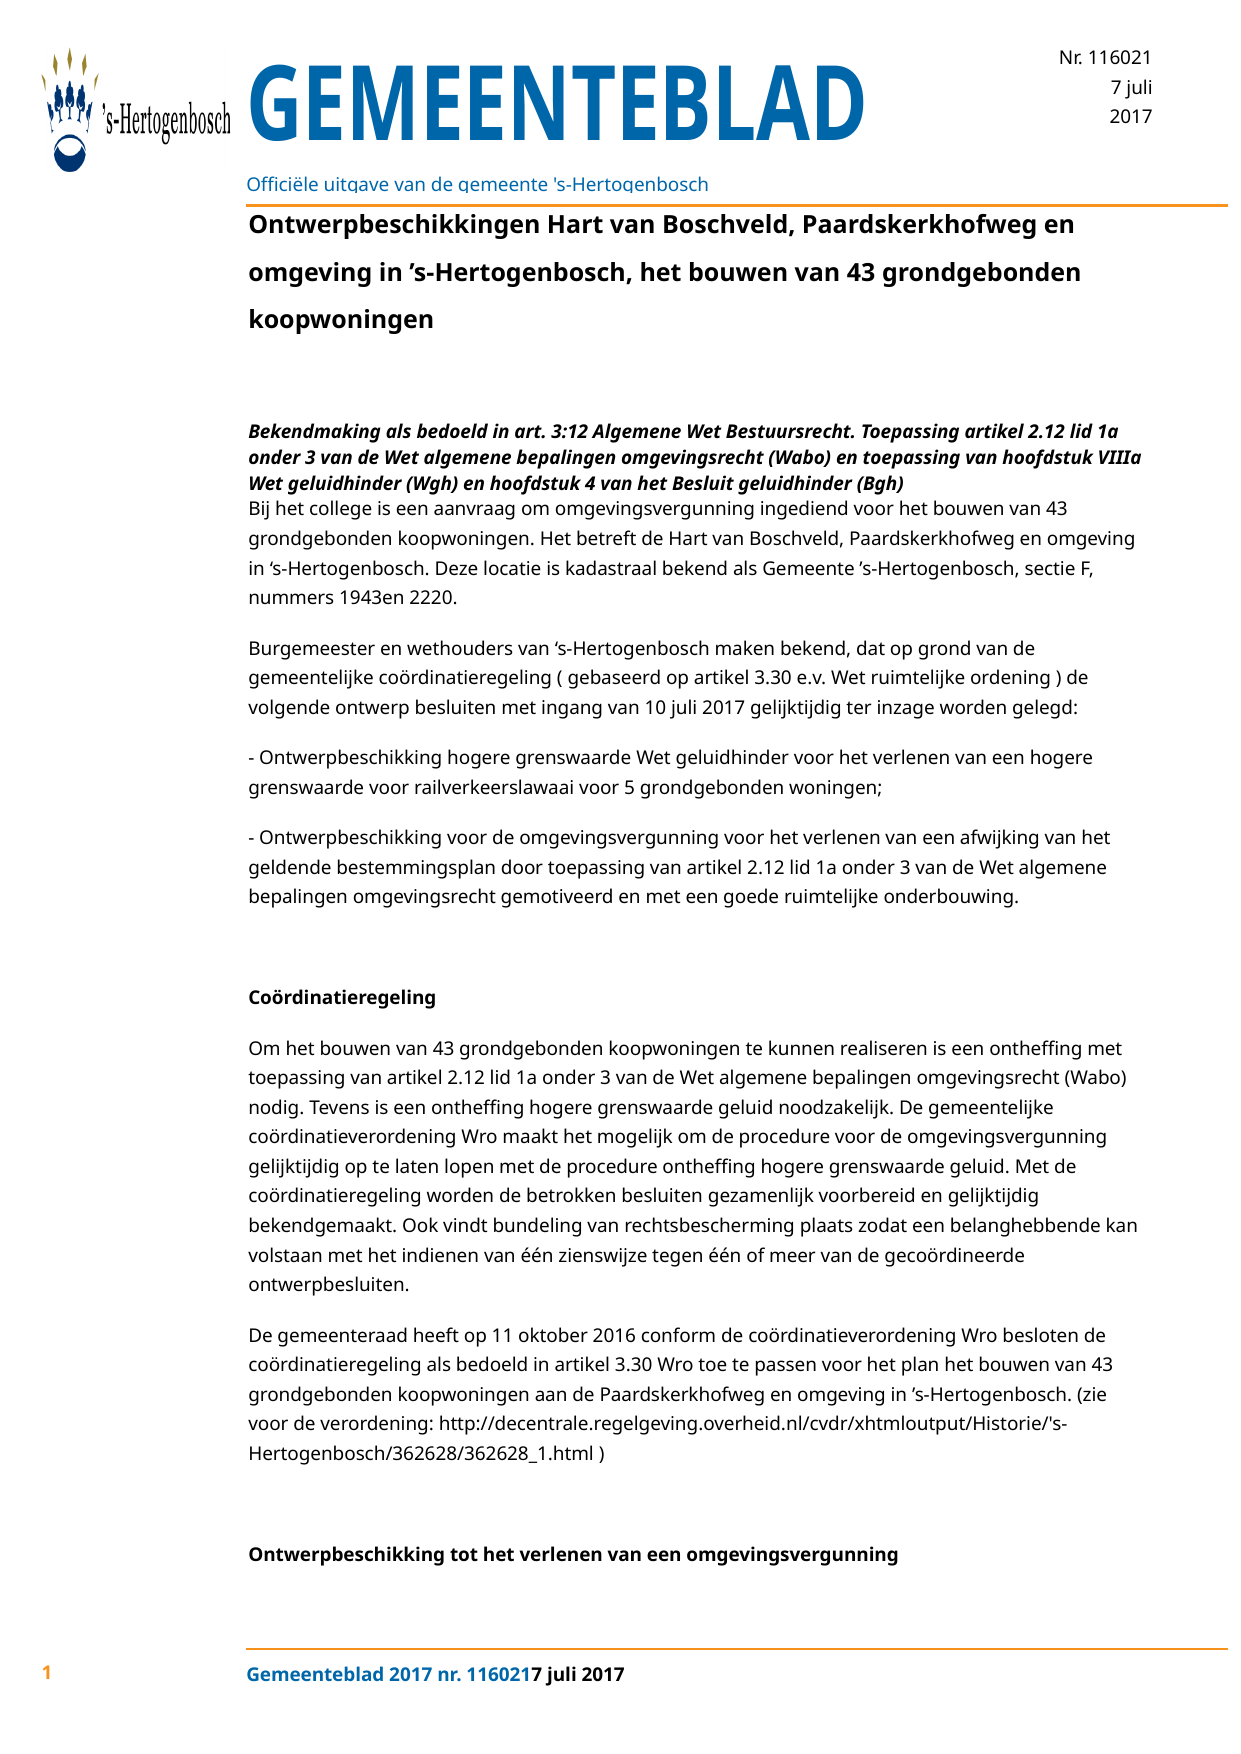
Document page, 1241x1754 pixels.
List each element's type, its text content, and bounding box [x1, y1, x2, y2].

text De gemeenteraad heeft op 11 oktober 2016 conform de coördinatieverordening Wro besloten de coördinatieregeling als bedoeld in artikel 3.30 Wro toe te passen voor het plan het bouwen van 43 grondgebonden koopwoningen aan de Paardskerkhofweg en omgeving in ’s-Hertogenbosch. (zie voor de verordening: http://decentrale.regelgeving.overheid.nl/cvdr/xhtmloutput/Historie/'s-Hertogenbosch/362628/362628_1.html ) [248, 1322, 1152, 1466]
text Ontwerpbeschikking tot het verlenen van een omgevingsvergunning [248, 1541, 1152, 1567]
text Bekendmaking als bedoeld in art. 3:12 Algemene Wet Bestuursrecht. Toepassing artikel 2.12 lid 1a onder 3 van de Wet algemene bepalingen omgevingsrecht (Wabo) en toepassing van hoofdstuk VIIIa Wet geluidhinder (Wgh) en hoofdstuk 4 van het Besluit geluidhinder (Bgh) [248, 418, 1152, 496]
text Coördinatieregeling [248, 984, 1152, 1010]
text Ontwerpbeschikkingen Hart van Boschveld, Paardskerkhofweg en omgeving in ’s-Hertogenbosch, het bouwen van 43 grondgebonden koopwoningen [248, 207, 1152, 336]
text Om het bouwen van 43 grondgebonden koopwoningen te kunnen realiseren is een ontheffing met toepassing van artikel 2.12 lid 1a onder 3 van de Wet algemene bepalingen omgevingsrecht (Wabo) nodig. Tevens is een ontheffing hogere grenswaarde geluid noodzakelijk. De gemeentelijke coördinatieverordening Wro maakt het mogelijk om de procedure voor de omgevingsvergunning gelijktijdig op te laten lopen met de procedure ontheffing hogere grenswaarde geluid. Met de coördinatieregeling worden de betrokken besluiten gezamenlijk voorbereid en gelijktijdig bekendgemaakt. Ook vindt bundeling van rechtsbescherming plaats zodat een belanghebbende kan volstaan met het indienen van één zienswijze tegen één of meer van de gecoördineerde ontwerpbesluiten. [248, 1035, 1152, 1297]
text Bij het college is een aanvraag om omgevingsvergunning ingediend voor het bouwen van 43 grondgebonden koopwoningen. Het betreft de Hart van Boschveld, Paardskerkhofweg en omgeving in ‘s-Hertogenbosch. Deze locatie is kadastraal bekend als Gemeente ’s-Hertogenbosch, sectie F, nummers 1943en 2220. [248, 496, 1152, 610]
picture [41, 47, 231, 172]
text Burgemeester en wethouders van ‘s-Hertogenbosch maken bekend, dat op grond van de gemeentelijke coördinatieregeling ( gebaseerd op artikel 3.30 e.v. Wet ruimtelijke ordening ) de volgende ontwerp besluiten met ingang van 10 juli 2017 gelijktijdig ter inzage worden gelegd: [248, 635, 1152, 719]
text - Ontwerpbeschikking hogere grenswaarde Wet geluidhinder voor het verlenen van een hogere grenswaarde voor railverkeerslawaai voor 5 grondgebonden woningen; [248, 744, 1152, 799]
text - Ontwerpbeschikking voor de omgevingsvergunning voor het verlenen van een afwijking van het geldende bestemmingsplan door toepassing van artikel 2.12 lid 1a onder 3 van de Wet algemene bepalingen omgevingsrecht gemotiveerd en met een goede ruimtelijke onderbouwing. [248, 824, 1152, 909]
